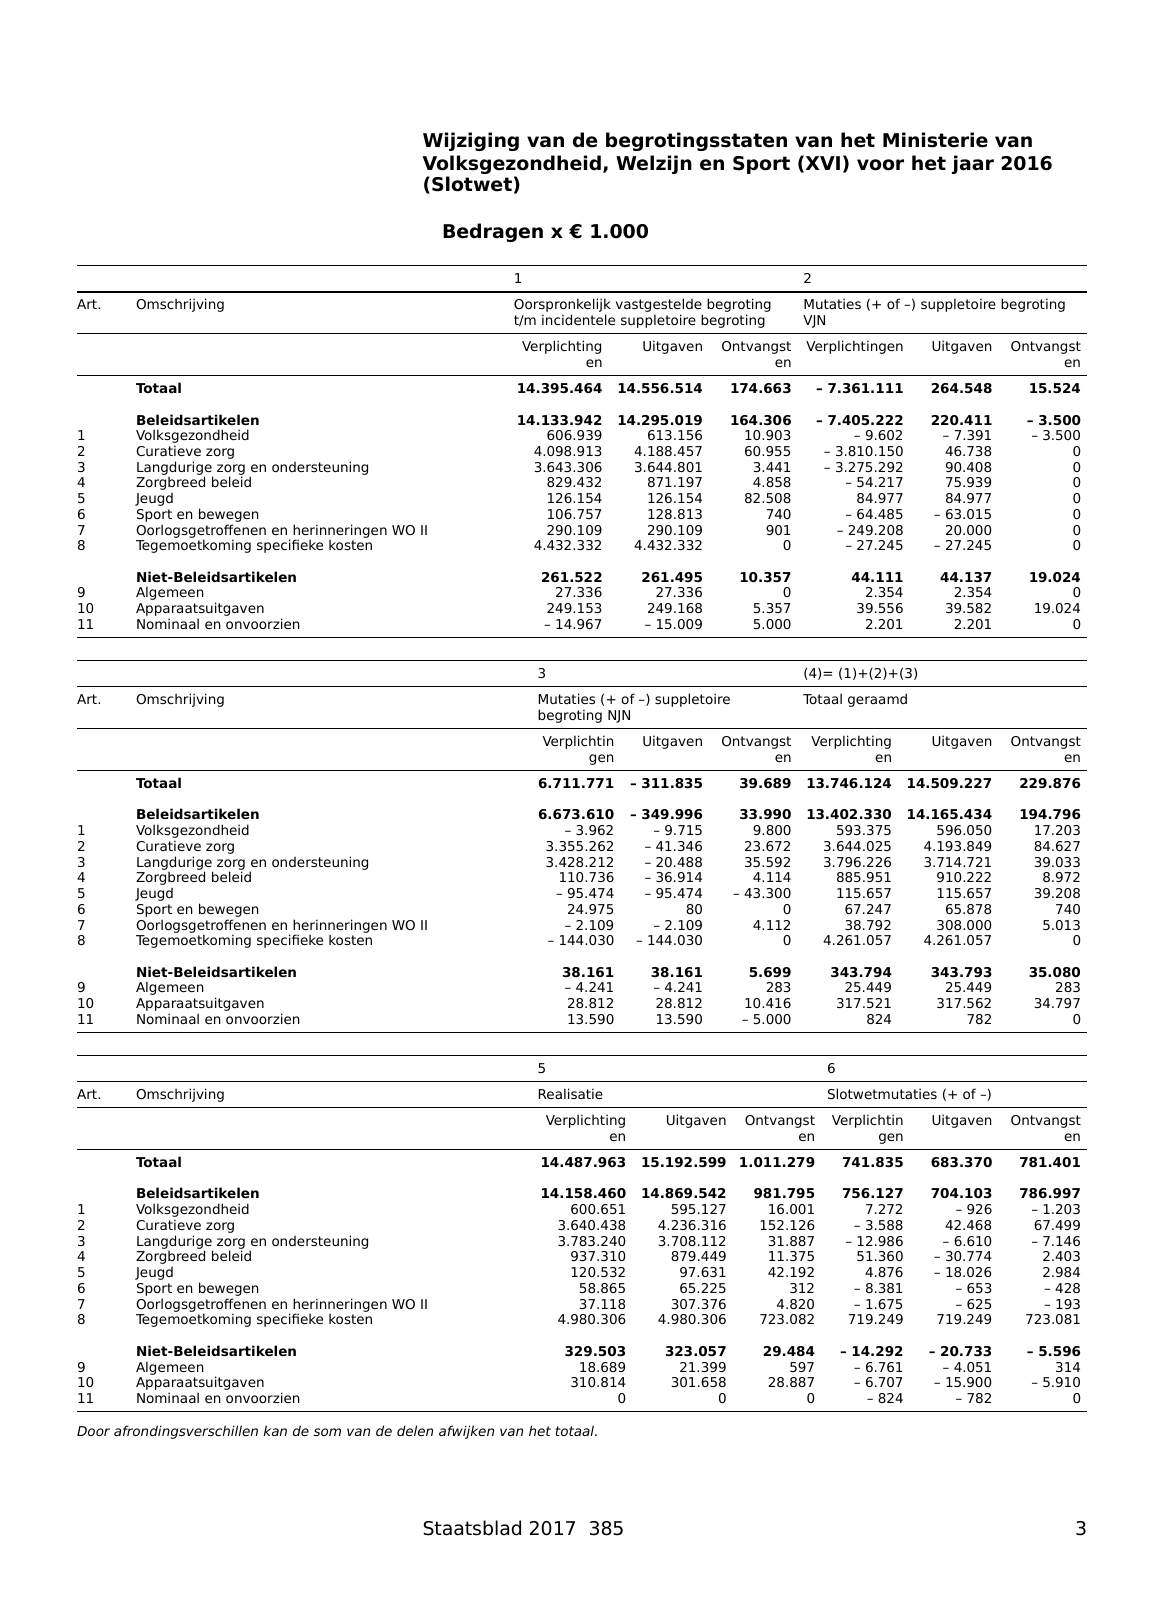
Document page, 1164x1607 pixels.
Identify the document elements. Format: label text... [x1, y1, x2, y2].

table_cell 885.951 [797, 870, 898, 886]
table_cell 0 [998, 1012, 1087, 1032]
table_cell 82.508 [709, 491, 797, 507]
table_cell 310.814 [531, 1375, 632, 1391]
table_cell Jeugd [130, 886, 531, 902]
table_cell 35.080 [998, 965, 1087, 980]
table_cell Beleidsartikelen [130, 412, 508, 428]
table_cell 13.746.124 [797, 771, 898, 791]
table_cell – 43.300 [709, 886, 797, 902]
table_cell [77, 1344, 130, 1359]
table_cell Nominaal en onvoorzien [130, 1012, 531, 1032]
table_cell – 7.146 [998, 1234, 1087, 1249]
table_cell [77, 1150, 130, 1171]
table_cell – 3.962 [531, 823, 620, 839]
table_cell 3.714.721 [898, 854, 998, 870]
table_cell [77, 376, 130, 397]
table_cell Tegemoetkoming specifieke kosten [130, 933, 531, 949]
table_cell – 20.488 [620, 854, 709, 870]
table_cell 0 [998, 460, 1087, 475]
table_cell 67.247 [797, 902, 898, 917]
table_cell [508, 554, 608, 569]
table_cell – 8.381 [821, 1281, 909, 1296]
table_cell – 95.474 [620, 886, 709, 902]
table_cell [909, 1328, 998, 1344]
table_header [130, 1056, 531, 1081]
table_cell 97.631 [632, 1265, 732, 1281]
table_cell 6 [77, 902, 130, 917]
table_cell – 926 [909, 1202, 998, 1218]
table_cell 782 [898, 1012, 998, 1032]
table_cell 9 [77, 1359, 130, 1375]
table_cell 164.306 [709, 412, 797, 428]
table_cell Totaal [130, 771, 531, 791]
table_cell – 249.208 [797, 523, 909, 538]
table_cell 10.416 [709, 996, 797, 1012]
table_cell 126.154 [608, 491, 709, 507]
table_cell [77, 771, 130, 791]
table_cell [130, 791, 531, 807]
table_cell [130, 1108, 531, 1149]
table_cell 13.590 [531, 1012, 620, 1032]
table_cell Verplichtingen [821, 1108, 909, 1149]
table_cell 126.154 [508, 491, 608, 507]
table_cell Algemeen [130, 585, 508, 601]
table_header [77, 661, 130, 686]
table_cell Zorgbreed beleid [130, 870, 531, 886]
table_cell – 824 [821, 1391, 909, 1411]
table_cell 14.158.460 [531, 1186, 632, 1202]
table_cell 7.272 [821, 1202, 909, 1218]
table_cell – 27.245 [797, 538, 909, 554]
table_cell 90.408 [909, 460, 998, 475]
table_header (4)= (1)+(2)+(3) [797, 661, 1087, 686]
table_cell – 3.588 [821, 1218, 909, 1233]
table_cell 4.098.913 [508, 444, 608, 459]
table_cell – 1.675 [821, 1296, 909, 1312]
table_cell Jeugd [130, 491, 508, 507]
table_cell 740 [709, 507, 797, 522]
table_cell Zorgbreed beleid [130, 475, 508, 491]
table_cell [77, 729, 130, 770]
table_cell Ontvangsten [998, 729, 1087, 770]
table_cell [531, 1171, 632, 1186]
table_cell – 36.914 [620, 870, 709, 886]
table_cell 910.222 [898, 870, 998, 886]
table_cell 4.261.057 [898, 933, 998, 949]
table_cell 194.796 [998, 807, 1087, 823]
table_cell 264.548 [909, 376, 998, 397]
table_cell [77, 1186, 130, 1202]
table_cell 3.783.240 [531, 1234, 632, 1249]
table_cell Omschrijving [130, 293, 508, 333]
table_cell Omschrijving [130, 687, 531, 728]
table_cell Niet-Beleidsartikelen [130, 1344, 531, 1359]
text Bedragen x € 1.000 [422, 221, 1087, 243]
table_cell 14.165.434 [898, 807, 998, 823]
table_cell 7 [77, 1296, 130, 1312]
table_cell 597 [732, 1359, 821, 1375]
table_cell 2.403 [998, 1249, 1087, 1265]
table_cell 46.738 [909, 444, 998, 459]
table_cell 719.249 [909, 1312, 998, 1328]
table_cell 704.103 [909, 1186, 998, 1202]
table_cell – 144.030 [620, 933, 709, 949]
table_header 2 [797, 266, 1087, 291]
table_cell 31.887 [732, 1234, 821, 1249]
table_cell 42.468 [909, 1218, 998, 1233]
table_cell [909, 554, 998, 569]
table_cell 723.081 [998, 1312, 1087, 1328]
table_cell – 6.707 [821, 1375, 909, 1391]
table_cell – 30.774 [909, 1249, 998, 1265]
table_cell 10 [77, 601, 130, 617]
table_cell – 625 [909, 1296, 998, 1312]
table_cell 39.556 [797, 601, 909, 617]
table_cell 0 [709, 933, 797, 949]
table_cell [77, 807, 130, 823]
table_cell [531, 1328, 632, 1344]
table_cell – 12.986 [821, 1234, 909, 1249]
table_cell [130, 949, 531, 964]
table_header 6 [821, 1056, 1087, 1081]
table_cell 901 [709, 523, 797, 538]
table_cell [77, 1108, 130, 1149]
table_cell – 6.610 [909, 1234, 998, 1249]
table_cell [77, 1171, 130, 1186]
table_cell 23.672 [709, 839, 797, 854]
table_cell [898, 949, 998, 964]
table_cell 0 [998, 523, 1087, 538]
table_cell 343.793 [898, 965, 998, 980]
table_cell 0 [709, 902, 797, 917]
table_cell 60.955 [709, 444, 797, 459]
table_cell [77, 791, 130, 807]
table_cell Nominaal en onvoorzien [130, 1391, 531, 1411]
table_cell [709, 554, 797, 569]
table_cell 2.354 [797, 585, 909, 601]
table_cell 343.794 [797, 965, 898, 980]
table_cell Volksgezondheid [130, 1202, 531, 1218]
table_cell 19.024 [998, 601, 1087, 617]
table_cell Curatieve zorg [130, 839, 531, 854]
table_cell 3.644.801 [608, 460, 709, 475]
table_cell 4.876 [821, 1265, 909, 1281]
table_cell Verplichtingen [531, 729, 620, 770]
table_cell [732, 1171, 821, 1186]
table_cell 0 [998, 1391, 1087, 1411]
table_cell Niet-Beleidsartikelen [130, 965, 531, 980]
table_cell 249.168 [608, 601, 709, 617]
table_cell 15.524 [998, 376, 1087, 397]
table_cell Totaal geraamd [797, 687, 1087, 728]
table_cell 723.082 [732, 1312, 821, 1328]
table_cell 11 [77, 1012, 130, 1032]
table_cell 4.193.849 [898, 839, 998, 854]
table_cell [797, 554, 909, 569]
table_cell Sport en bewegen [130, 1281, 531, 1296]
table_cell Uitgaven [632, 1108, 732, 1149]
table_cell 39.689 [709, 771, 797, 791]
table_cell 14.395.464 [508, 376, 608, 397]
table_cell [531, 791, 620, 807]
table_cell Algemeen [130, 980, 531, 996]
table_cell 5 [77, 886, 130, 902]
table_cell 3.796.226 [797, 854, 898, 870]
table_cell 301.658 [632, 1375, 732, 1391]
table_cell 6 [77, 507, 130, 522]
table_cell 4.820 [732, 1296, 821, 1312]
table_cell 39.033 [998, 854, 1087, 870]
table_cell 879.449 [632, 1249, 732, 1265]
table_cell Uitgaven [909, 1108, 998, 1149]
table_cell [77, 397, 130, 412]
table_cell Slotwetmutaties (+ of –) [821, 1082, 1087, 1107]
table_cell 14.556.514 [608, 376, 709, 397]
table_cell – 4.241 [620, 980, 709, 996]
table_cell – 7.361.111 [797, 376, 909, 397]
table_cell 3.441 [709, 460, 797, 475]
table_cell [909, 1171, 998, 1186]
table_cell 20.000 [909, 523, 998, 538]
table_cell Curatieve zorg [130, 1218, 531, 1233]
table_cell 120.532 [531, 1265, 632, 1281]
table_cell 283 [709, 980, 797, 996]
table_cell – 54.217 [797, 475, 909, 491]
table_cell 740 [998, 902, 1087, 917]
table_cell 3.708.112 [632, 1234, 732, 1249]
table_cell 14.133.942 [508, 412, 608, 428]
table_cell 1 [77, 1202, 130, 1218]
table_cell – 4.051 [909, 1359, 998, 1375]
table_cell [531, 949, 620, 964]
table_cell 14.295.019 [608, 412, 709, 428]
table_cell 0 [732, 1391, 821, 1411]
table_cell 110.736 [531, 870, 620, 886]
table_cell 3.644.025 [797, 839, 898, 854]
table_cell [797, 949, 898, 964]
table_cell [632, 1171, 732, 1186]
table_cell Door afrondingsverschillen kan de som van de delen afwijken van het totaal. [77, 1412, 1087, 1440]
table_cell 7 [77, 917, 130, 933]
table_cell [909, 397, 998, 412]
table_cell Verplichtingen [531, 1108, 632, 1149]
table_cell Uitgaven [909, 334, 998, 375]
table_cell 27.336 [508, 585, 608, 601]
table_cell Oorlogsgetroffenen en herinneringen WO II [130, 917, 531, 933]
table_cell 44.111 [797, 570, 909, 585]
table_cell [797, 397, 909, 412]
table_cell [998, 1328, 1087, 1344]
table_cell [998, 554, 1087, 569]
table_cell – 9.715 [620, 823, 709, 839]
table_cell 5.699 [709, 965, 797, 980]
table_cell 3.355.262 [531, 839, 620, 854]
table_cell 307.376 [632, 1296, 732, 1312]
table_cell 38.792 [797, 917, 898, 933]
table_cell 3.428.212 [531, 854, 620, 870]
table_cell 2.201 [797, 617, 909, 637]
table_cell 13.590 [620, 1012, 709, 1032]
table_cell 51.360 [821, 1249, 909, 1265]
table_cell Ontvangsten [732, 1108, 821, 1149]
table_cell 606.939 [508, 428, 608, 444]
table_cell Art. [77, 687, 130, 728]
table_cell 58.865 [531, 1281, 632, 1296]
table_cell [77, 570, 130, 585]
table_cell Langdurige zorg en ondersteuning [130, 1234, 531, 1249]
table_cell 28.812 [531, 996, 620, 1012]
table_cell 4.432.332 [608, 538, 709, 554]
table_cell 2 [77, 444, 130, 459]
table_cell Totaal [130, 376, 508, 397]
table_cell 249.153 [508, 601, 608, 617]
table_cell 308.000 [898, 917, 998, 933]
table_cell 10 [77, 996, 130, 1012]
table_cell 14.869.542 [632, 1186, 732, 1202]
table_cell – 18.026 [909, 1265, 998, 1281]
table_cell Oorspronkelijk vastgestelde begroting t/m incidentele suppletoire begroting [508, 293, 797, 333]
table_cell 67.499 [998, 1218, 1087, 1233]
table_cell – 95.474 [531, 886, 620, 902]
table_cell Langdurige zorg en ondersteuning [130, 854, 531, 870]
table_cell [77, 554, 130, 569]
table_cell 38.161 [620, 965, 709, 980]
table_cell [77, 949, 130, 964]
table_cell 0 [998, 444, 1087, 459]
table_cell 4.858 [709, 475, 797, 491]
table_cell 229.876 [998, 771, 1087, 791]
table_cell Oorlogsgetroffenen en herinneringen WO II [130, 523, 508, 538]
table_header 5 [531, 1056, 821, 1081]
table_cell Beleidsartikelen [130, 807, 531, 823]
table_cell 0 [998, 491, 1087, 507]
table_cell Uitgaven [608, 334, 709, 375]
table_cell 2.354 [909, 585, 998, 601]
table_cell [797, 791, 898, 807]
table_cell 5.000 [709, 617, 797, 637]
table_cell 4.980.306 [531, 1312, 632, 1328]
table_cell [77, 412, 130, 428]
table_cell [130, 397, 508, 412]
table_cell – 5.910 [998, 1375, 1087, 1391]
table_cell [709, 791, 797, 807]
table_cell Omschrijving [130, 1082, 531, 1107]
table_cell Verplichtingen [797, 334, 909, 375]
table_cell 28.812 [620, 996, 709, 1012]
table_cell [608, 554, 709, 569]
table_cell [998, 949, 1087, 964]
table_cell 44.137 [909, 570, 998, 585]
table_cell 9.800 [709, 823, 797, 839]
table_cell 756.127 [821, 1186, 909, 1202]
table_cell [508, 397, 608, 412]
table_cell 290.109 [508, 523, 608, 538]
table_cell 6.673.610 [531, 807, 620, 823]
table_cell – 7.405.222 [797, 412, 909, 428]
table_cell 3 [77, 460, 130, 475]
table_cell 28.887 [732, 1375, 821, 1391]
table_cell 2 [77, 839, 130, 854]
table_cell 9 [77, 980, 130, 996]
table_cell – 15.009 [608, 617, 709, 637]
table_cell 283 [998, 980, 1087, 996]
table_cell 17.203 [998, 823, 1087, 839]
table_cell 261.522 [508, 570, 608, 585]
table_cell Tegemoetkoming specifieke kosten [130, 1312, 531, 1328]
table_cell [898, 791, 998, 807]
table_cell 5 [77, 491, 130, 507]
table_cell Realisatie [531, 1082, 821, 1107]
table_cell 25.449 [898, 980, 998, 996]
table_cell 317.562 [898, 996, 998, 1012]
table_cell 600.651 [531, 1202, 632, 1218]
table_cell 4 [77, 1249, 130, 1265]
table_cell 19.024 [998, 570, 1087, 585]
table_cell 0 [998, 617, 1087, 637]
table_cell Art. [77, 293, 130, 333]
table_cell Ontvangsten [709, 729, 797, 770]
table_cell Apparaatsuitgaven [130, 1375, 531, 1391]
table_cell [130, 1328, 531, 1344]
table_cell 220.411 [909, 412, 998, 428]
table_cell 8.972 [998, 870, 1087, 886]
table_cell 5.357 [709, 601, 797, 617]
table_cell [77, 1328, 130, 1344]
table_cell 0 [709, 538, 797, 554]
table_cell 290.109 [608, 523, 709, 538]
table_cell 261.495 [608, 570, 709, 585]
table_cell 2.984 [998, 1265, 1087, 1281]
table_cell – 5.596 [998, 1344, 1087, 1359]
table_cell – 193 [998, 1296, 1087, 1312]
table_cell 0 [998, 507, 1087, 522]
table_cell – 4.241 [531, 980, 620, 996]
table_cell – 2.109 [531, 917, 620, 933]
table_cell Volksgezondheid [130, 823, 531, 839]
table_header [77, 1056, 130, 1081]
table_cell 6.711.771 [531, 771, 620, 791]
table_cell 4.980.306 [632, 1312, 732, 1328]
table_cell [77, 965, 130, 980]
table_cell 11 [77, 1391, 130, 1411]
table_cell – 2.109 [620, 917, 709, 933]
table_cell 4.188.457 [608, 444, 709, 459]
table_cell Mutaties (+ of –) suppletoire begroting NJN [531, 687, 797, 728]
table_cell 18.689 [531, 1359, 632, 1375]
table_cell 38.161 [531, 965, 620, 980]
table_cell 10 [77, 1375, 130, 1391]
table_cell 37.118 [531, 1296, 632, 1312]
table_cell 10.357 [709, 570, 797, 585]
table_cell 14.509.227 [898, 771, 998, 791]
table_cell 11.375 [732, 1249, 821, 1265]
table_cell 937.310 [531, 1249, 632, 1265]
table_cell 786.997 [998, 1186, 1087, 1202]
table_cell 683.370 [909, 1150, 998, 1171]
table_cell Verplichtingen [508, 334, 608, 375]
table_cell 0 [709, 585, 797, 601]
table_cell 34.797 [998, 996, 1087, 1012]
table_cell Art. [77, 1082, 130, 1107]
table_cell 75.939 [909, 475, 998, 491]
table_cell 3 [77, 854, 130, 870]
table_cell Algemeen [130, 1359, 531, 1375]
table_cell Sport en bewegen [130, 507, 508, 522]
table_cell 981.795 [732, 1186, 821, 1202]
table_cell – 349.996 [620, 807, 709, 823]
table_cell 65.878 [898, 902, 998, 917]
table_cell 314 [998, 1359, 1087, 1375]
table_cell 3.643.306 [508, 460, 608, 475]
table_cell – 6.761 [821, 1359, 909, 1375]
table_cell 7 [77, 523, 130, 538]
table_cell 781.401 [998, 1150, 1087, 1171]
table_cell – 63.015 [909, 507, 998, 522]
table_cell Jeugd [130, 1265, 531, 1281]
table_cell 5.013 [998, 917, 1087, 933]
table_cell Uitgaven [620, 729, 709, 770]
table_cell 39.208 [998, 886, 1087, 902]
table_cell 741.835 [821, 1150, 909, 1171]
table_cell 21.399 [632, 1359, 732, 1375]
table_cell 174.663 [709, 376, 797, 397]
table_cell 2.201 [909, 617, 998, 637]
table_cell – 9.602 [797, 428, 909, 444]
table_cell 3.640.438 [531, 1218, 632, 1233]
table_cell 4.114 [709, 870, 797, 886]
table_cell 42.192 [732, 1265, 821, 1281]
table_cell – 64.485 [797, 507, 909, 522]
table_cell Sport en bewegen [130, 902, 531, 917]
table_cell 1 [77, 428, 130, 444]
table_cell Curatieve zorg [130, 444, 508, 459]
table_cell [998, 791, 1087, 807]
table_cell – 3.275.292 [797, 460, 909, 475]
table_cell Ontvangsten [998, 1108, 1087, 1149]
table_cell [709, 397, 797, 412]
table_cell 8 [77, 933, 130, 949]
table_cell Tegemoetkoming specifieke kosten [130, 538, 508, 554]
table_cell – 782 [909, 1391, 998, 1411]
table_cell [620, 949, 709, 964]
table_cell 4 [77, 870, 130, 886]
table_cell 15.192.599 [632, 1150, 732, 1171]
table_cell 5 [77, 1265, 130, 1281]
table_cell 323.057 [632, 1344, 732, 1359]
table_cell 0 [632, 1391, 732, 1411]
table_cell [130, 334, 508, 375]
table_cell 3 [77, 1234, 130, 1249]
table_cell 613.156 [608, 428, 709, 444]
table_cell 2 [77, 1218, 130, 1233]
table_cell [821, 1171, 909, 1186]
table_cell 1 [77, 823, 130, 839]
table_cell 25.449 [797, 980, 898, 996]
table_cell Verplichtingen [797, 729, 898, 770]
table_cell [821, 1328, 909, 1344]
table_cell 84.627 [998, 839, 1087, 854]
table_cell 39.582 [909, 601, 998, 617]
table_cell [998, 397, 1087, 412]
table_cell 65.225 [632, 1281, 732, 1296]
table_cell 6 [77, 1281, 130, 1296]
table_cell 0 [998, 933, 1087, 949]
table_header [130, 661, 531, 686]
table_cell – 5.000 [709, 1012, 797, 1032]
table_cell – 20.733 [909, 1344, 998, 1359]
table_cell – 3.500 [998, 412, 1087, 428]
table_cell Zorgbreed beleid [130, 1249, 531, 1265]
table_cell [632, 1328, 732, 1344]
table_header 3 [531, 661, 797, 686]
table_cell – 14.292 [821, 1344, 909, 1359]
table_cell Ontvangsten [709, 334, 797, 375]
table_cell Apparaatsuitgaven [130, 996, 531, 1012]
table_cell 4.432.332 [508, 538, 608, 554]
table_cell 0 [531, 1391, 632, 1411]
table_cell 84.977 [797, 491, 909, 507]
table_cell 128.813 [608, 507, 709, 522]
table_cell [77, 334, 130, 375]
table_cell 312 [732, 1281, 821, 1296]
table_cell 115.657 [898, 886, 998, 902]
table_cell 9 [77, 585, 130, 601]
table_cell – 15.900 [909, 1375, 998, 1391]
table_cell – 27.245 [909, 538, 998, 554]
table_cell 0 [998, 475, 1087, 491]
table_cell 33.990 [709, 807, 797, 823]
table_cell 0 [998, 585, 1087, 601]
table_cell [130, 729, 531, 770]
table_cell [732, 1328, 821, 1344]
table_cell – 1.203 [998, 1202, 1087, 1218]
table_cell – 3.810.150 [797, 444, 909, 459]
table_cell 719.249 [821, 1312, 909, 1328]
table_cell Niet-Beleidsartikelen [130, 570, 508, 585]
table_cell Mutaties (+ of –) suppletoire begroting VJN [797, 293, 1087, 333]
table_header [77, 266, 130, 291]
table_cell [620, 791, 709, 807]
table_cell 14.487.963 [531, 1150, 632, 1171]
table_cell 24.975 [531, 902, 620, 917]
table_cell 29.484 [732, 1344, 821, 1359]
table_cell [608, 397, 709, 412]
table_cell – 7.391 [909, 428, 998, 444]
table_header [130, 266, 508, 291]
table_cell 106.757 [508, 507, 608, 522]
table_cell 329.503 [531, 1344, 632, 1359]
table_cell 152.126 [732, 1218, 821, 1233]
table_cell 4.112 [709, 917, 797, 933]
table_cell [709, 949, 797, 964]
table_cell Oorlogsgetroffenen en herinneringen WO II [130, 1296, 531, 1312]
table_cell 4 [77, 475, 130, 491]
table_cell 0 [998, 538, 1087, 554]
table_cell Langdurige zorg en ondersteuning [130, 460, 508, 475]
table_cell [130, 1171, 531, 1186]
table_cell Apparaatsuitgaven [130, 601, 508, 617]
table_cell 80 [620, 902, 709, 917]
table_cell – 428 [998, 1281, 1087, 1296]
table_cell 13.402.330 [797, 807, 898, 823]
table_cell – 144.030 [531, 933, 620, 949]
table_cell 4.236.316 [632, 1218, 732, 1233]
table_cell 4.261.057 [797, 933, 898, 949]
table_cell Uitgaven [898, 729, 998, 770]
table_cell 84.977 [909, 491, 998, 507]
table_cell – 41.346 [620, 839, 709, 854]
table_cell – 14.967 [508, 617, 608, 637]
table_cell – 3.500 [998, 428, 1087, 444]
table_cell Nominaal en onvoorzien [130, 617, 508, 637]
table_cell 8 [77, 1312, 130, 1328]
table_cell 829.432 [508, 475, 608, 491]
table_cell 27.336 [608, 585, 709, 601]
table_cell 871.197 [608, 475, 709, 491]
table_cell – 311.835 [620, 771, 709, 791]
table_cell 824 [797, 1012, 898, 1032]
table_cell Beleidsartikelen [130, 1186, 531, 1202]
table_cell 35.592 [709, 854, 797, 870]
table_cell [130, 554, 508, 569]
table_cell 593.375 [797, 823, 898, 839]
table_cell 596.050 [898, 823, 998, 839]
table_cell Volksgezondheid [130, 428, 508, 444]
table_cell 115.657 [797, 886, 898, 902]
table_cell – 653 [909, 1281, 998, 1296]
table_cell 1.011.279 [732, 1150, 821, 1171]
table_header 1 [508, 266, 797, 291]
table_cell 16.001 [732, 1202, 821, 1218]
table_cell Ontvangsten [998, 334, 1087, 375]
table_cell Totaal [130, 1150, 531, 1171]
table_cell 317.521 [797, 996, 898, 1012]
table_cell 595.127 [632, 1202, 732, 1218]
subtitle Wijziging van de begrotingsstaten van het Ministerie van Volksgezondheid, Welzijn en Sport (XVI) voor het jaar 2016 (Slotwet) [422, 130, 1087, 196]
table_cell [998, 1171, 1087, 1186]
table_cell 8 [77, 538, 130, 554]
table_cell 11 [77, 617, 130, 637]
table_cell 10.903 [709, 428, 797, 444]
